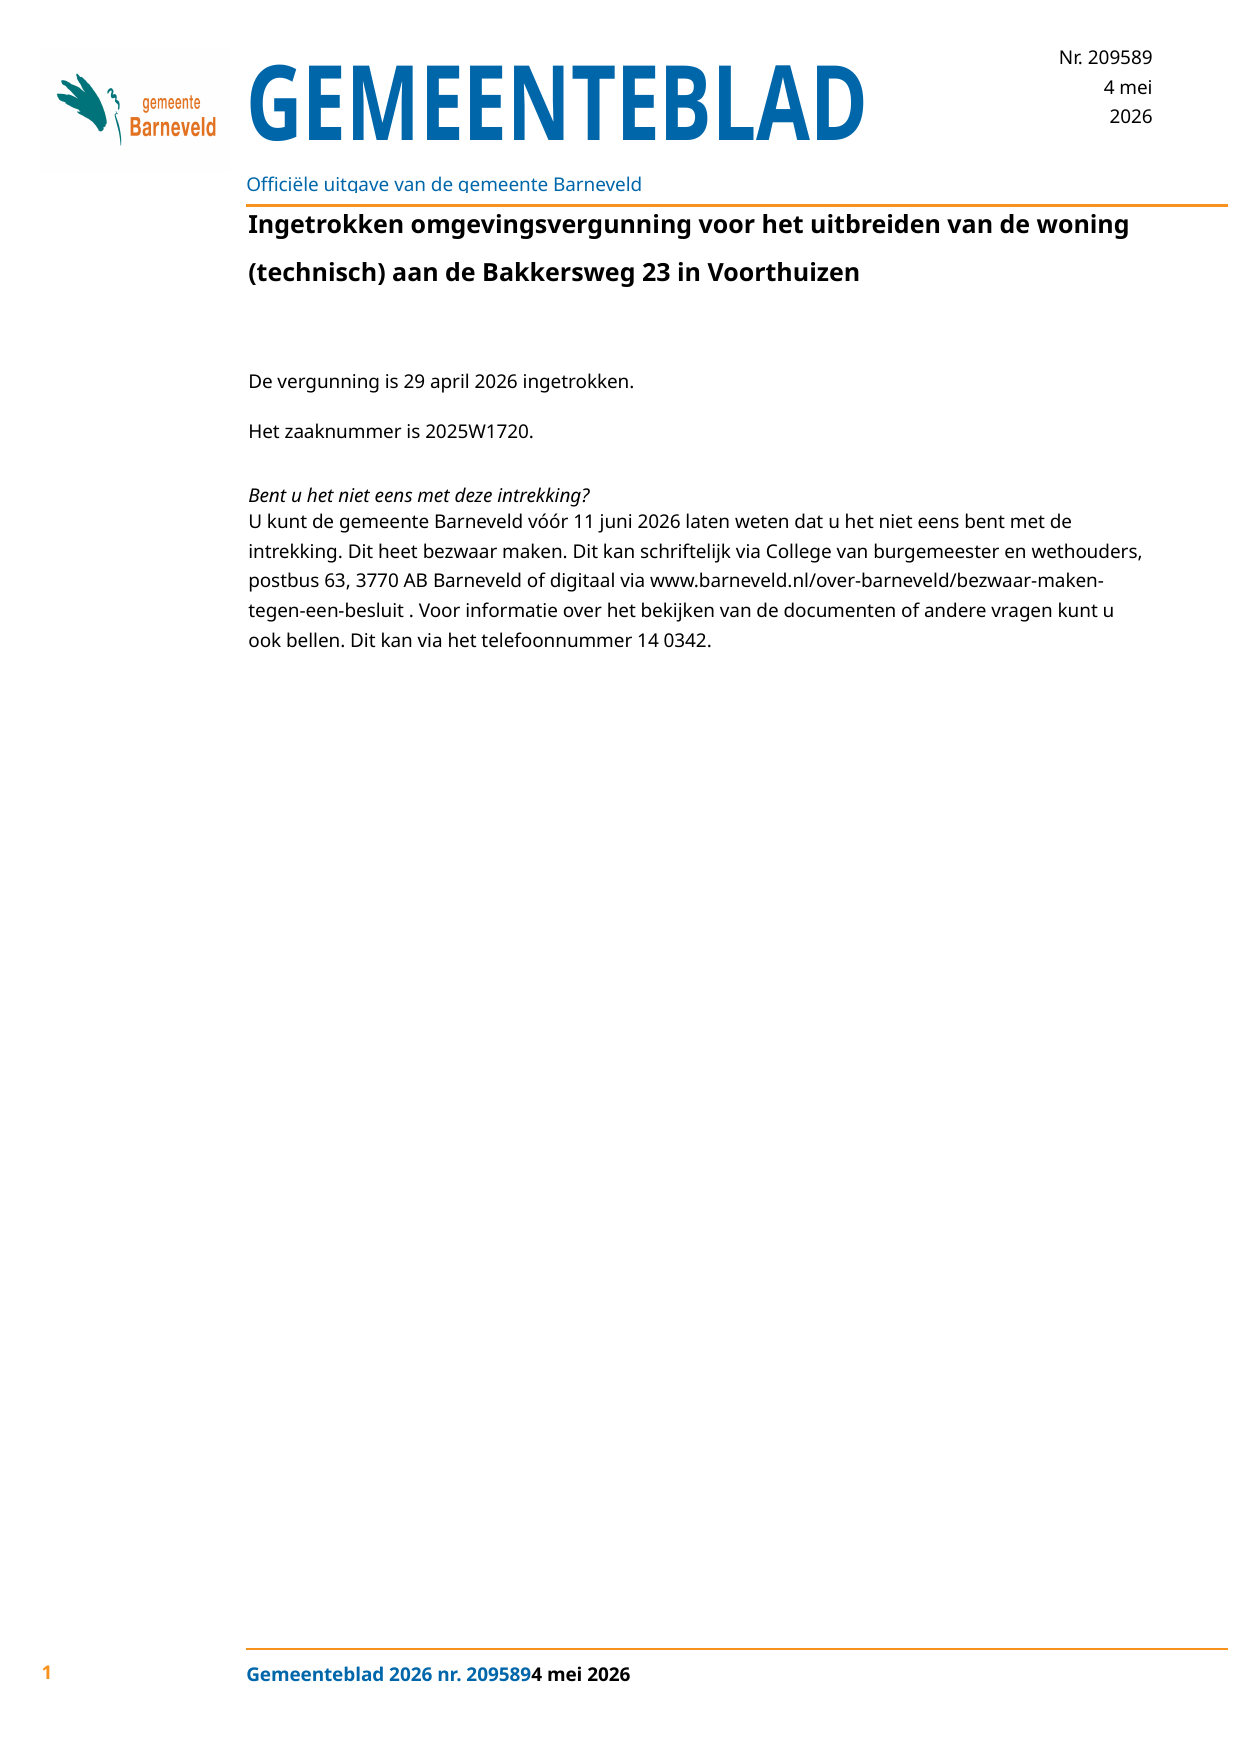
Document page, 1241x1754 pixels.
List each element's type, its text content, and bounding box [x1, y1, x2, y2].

picture [41, 47, 231, 172]
text Het zaaknummer is 2025W1720. [248, 419, 1152, 444]
text Ingetrokken omgevingsvergunning voor het uitbreiden van de woning (technisch) aan de Bakkersweg 23 in Voorthuizen [248, 207, 1152, 288]
text U kunt de gemeente Barneveld vóór 11 juni 2026 laten weten dat u het niet eens bent met de intrekking. Dit heet bezwaar maken. Dit kan schriftelijk via College van burgemeester en wethouders, postbus 63, 3770 AB Barneveld of digitaal via www.barneveld.nl/over-barneveld/bezwaar-maken-tegen-een-besluit . Voor informatie over het bekijken van de documenten of andere vragen kunt u ook bellen. Dit kan via het telefoonnummer 14 0342. [248, 508, 1152, 652]
text De vergunning is 29 april 2026 ingetrokken. [248, 368, 1152, 394]
text Bent u het niet eens met deze intrekking? [248, 483, 1152, 508]
